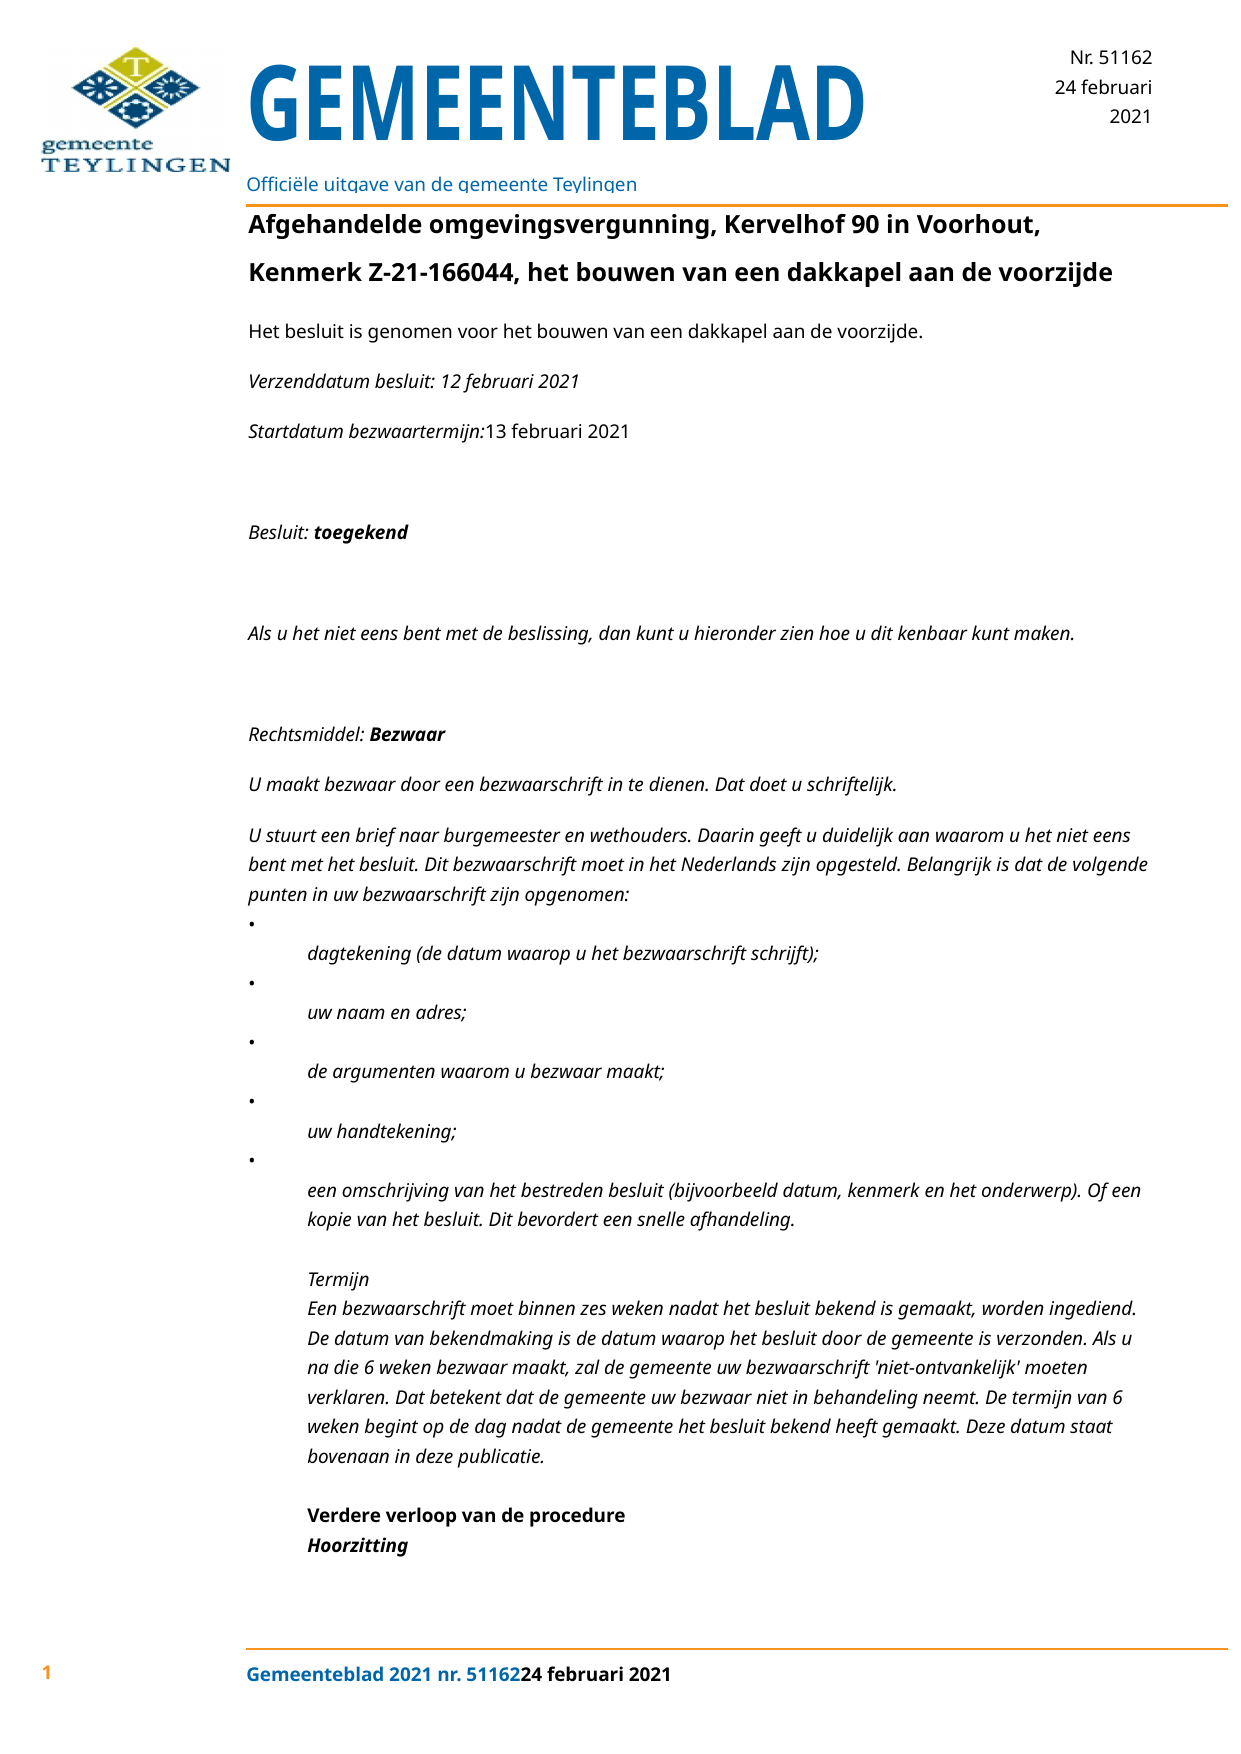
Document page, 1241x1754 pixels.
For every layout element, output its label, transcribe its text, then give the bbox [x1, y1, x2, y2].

text U maakt bezwaar door een bezwaarschrift in te dienen. Dat doet u schriftelijk. [248, 772, 1152, 797]
text Als u het niet eens bent met de beslissing, dan kunt u hieronder zien hoe u dit kenbaar kunt maken. [248, 620, 1152, 646]
list Verdere verloop van de procedure [248, 1502, 1152, 1528]
list dagtekening (de datum waarop u het bezwaarschrift schrijft); [248, 940, 1152, 966]
list uw naam en adres; [248, 999, 1152, 1025]
text Besluit: toegekend [248, 519, 1152, 545]
text Afgehandelde omgevingsvergunning, Kervelhof 90 in Voorhout, Kenmerk Z-21-166044, het bouwen van een dakkapel aan de voorzijde [248, 207, 1152, 288]
list de argumenten waarom u bezwaar maakt; [248, 1059, 1152, 1084]
list een omschrijving van het bestreden besluit (bijvoorbeeld datum, kenmerk en het onderwerp). Of een kopie van het besluit. Dit bevordert een snelle afhandeling. [248, 1177, 1152, 1232]
text U stuurt een brief naar burgemeester en wethouders. Daarin geeft u duidelijk aan waarom u het niet eens bent met het besluit. Dit bezwaarschrift moet in het Nederlands zijn opgesteld. Belangrijk is dat de volgende punten in uw bezwaarschrift zijn opgenomen: [248, 822, 1152, 907]
text Startdatum bezwaartermijn:13 februari 2021 [248, 419, 1152, 444]
list Een bezwaarschrift moet binnen zes weken nadat het besluit bekend is gemaakt, worden ingediend. De datum van bekendmaking is de datum waarop het besluit door de gemeente is verzonden. Als u na die 6 weken bezwaar maakt, zal de gemeente uw bezwaarschrift 'niet-ontvankelijk' moeten verklaren. Dat betekent dat de gemeente uw bezwaar niet in behandeling neemt. De termijn van 6 weken begint op de dag nadat de gemeente het besluit bekend heeft gemaakt. Deze datum staat bovenaan in deze publicatie. [248, 1295, 1152, 1469]
list Termijn [248, 1266, 1152, 1292]
list uw handtekening; [248, 1118, 1152, 1144]
text Rechtsmiddel: Bezwaar [248, 721, 1152, 747]
text Het besluit is genomen voor het bouwen van een dakkapel aan de voorzijde. [248, 318, 1152, 344]
text Verzenddatum besluit: 12 februari 2021 [248, 368, 1152, 394]
list Hoorzitting [248, 1532, 1152, 1558]
picture [41, 47, 231, 172]
